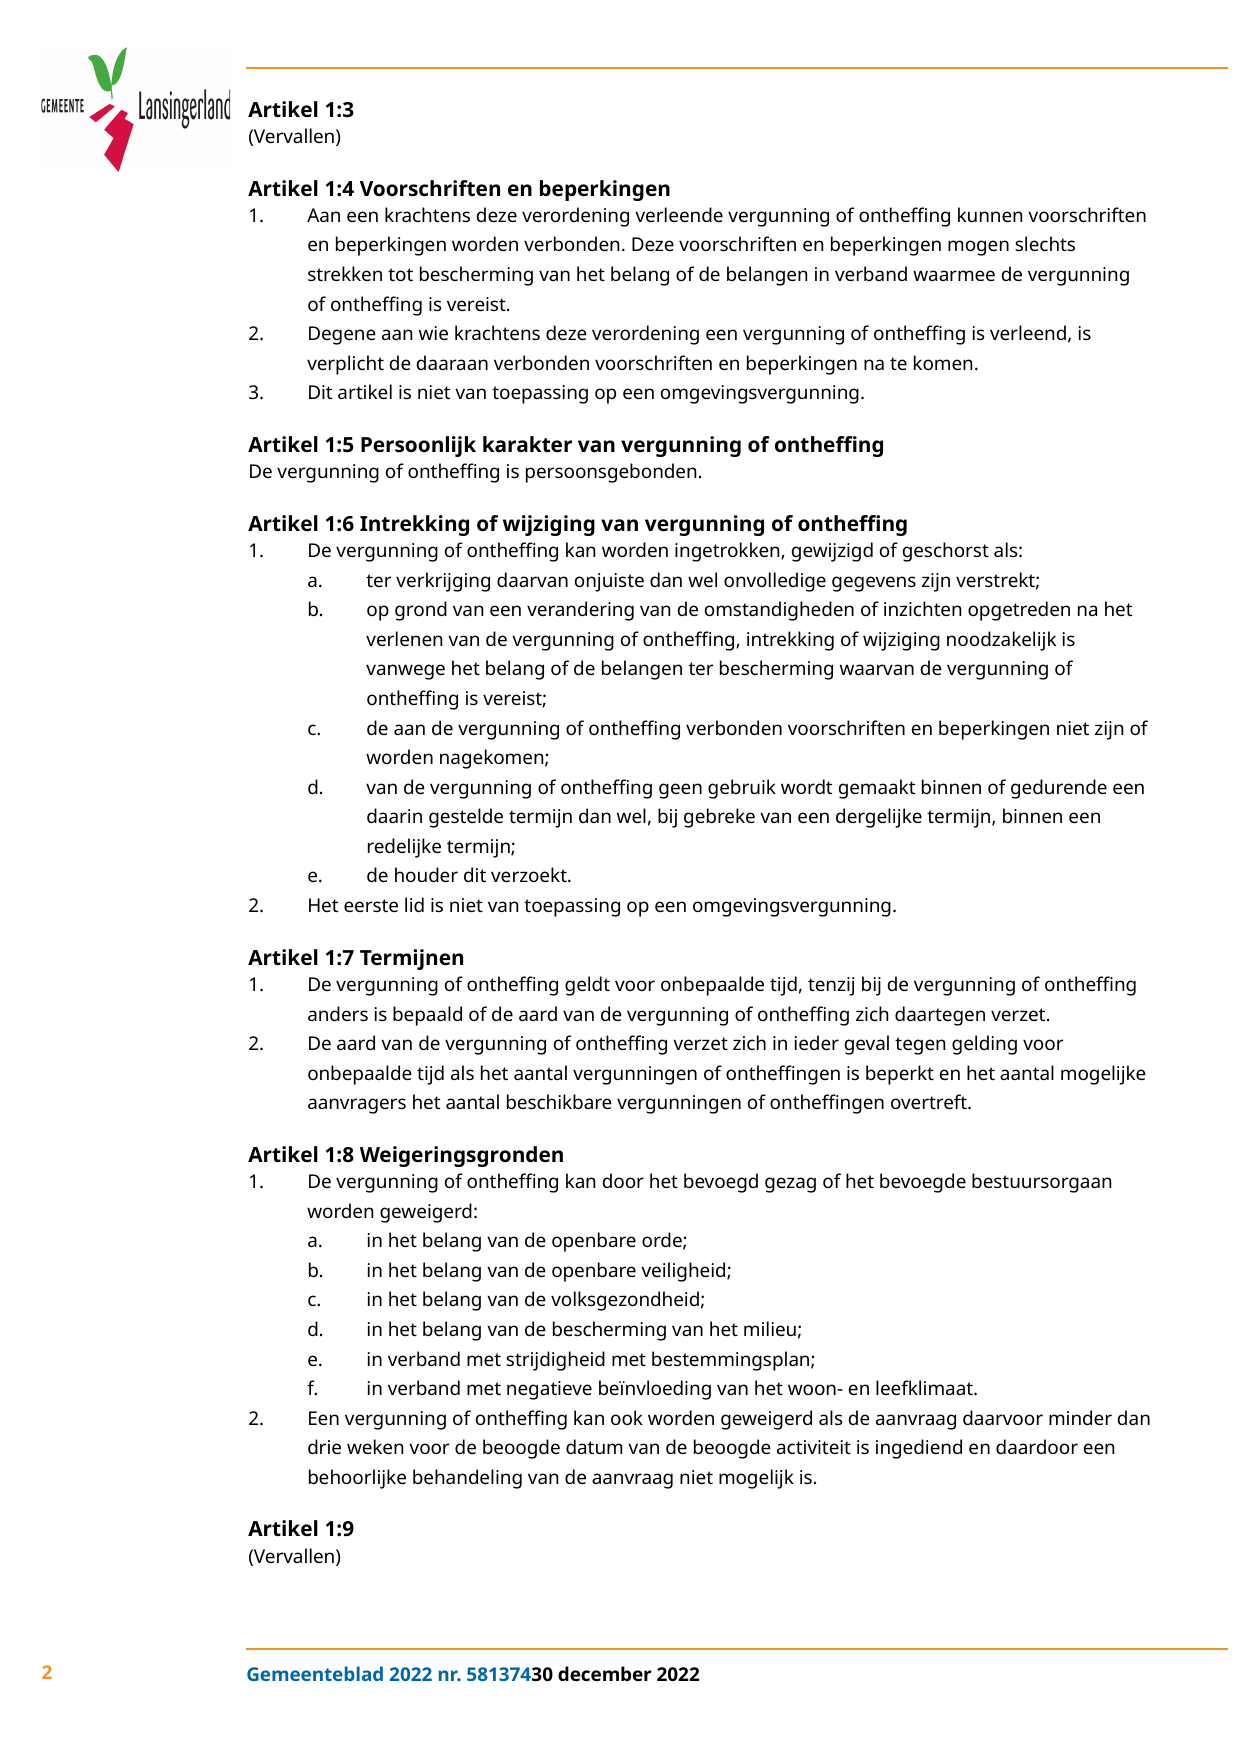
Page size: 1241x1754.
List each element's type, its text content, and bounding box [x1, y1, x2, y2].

list Een vergunning of ontheffing kan ook worden geweigerd als de aanvraag daarvoor minder dan drie weken voor de beoogde datum van de beoogde activiteit is ingediend en daardoor een behoorlijke behandeling van de aanvraag niet mogelijk is. [248, 1405, 1152, 1490]
list in het belang van de openbare orde; [307, 1227, 1152, 1253]
list de houder dit verzoekt. [307, 863, 1152, 888]
list de aan de vergunning of ontheffing verbonden voorschriften en beperkingen niet zijn of worden nagekomen; [307, 715, 1152, 770]
text Artikel 1:7 Termijnen [248, 943, 1152, 971]
list Degene aan wie krachtens deze verordening een vergunning of ontheffing is verleend, is verplicht de daaraan verbonden voorschriften en beperkingen na te komen. [248, 320, 1152, 376]
list De vergunning of ontheffing kan worden ingetrokken, gewijzigd of geschorst als: [248, 537, 1152, 563]
picture [41, 47, 231, 172]
text (Vervallen) [248, 1543, 1152, 1569]
list in het belang van de volksgezondheid; [307, 1287, 1152, 1312]
list De vergunning of ontheffing geldt voor onbepaalde tijd, tenzij bij de vergunning of ontheffing anders is bepaald of de aard van de vergunning of ontheffing zich daartegen verzet. [248, 971, 1152, 1026]
list De vergunning of ontheffing kan door het bevoegd gezag of het bevoegde bestuursorgaan worden geweigerd: [248, 1168, 1152, 1224]
text Artikel 1:3 [248, 95, 1152, 123]
list op grond van een verandering van de omstandigheden of inzichten opgetreden na het verlenen van de vergunning of ontheffing, intrekking of wijziging noodzakelijk is vanwege het belang of de belangen ter bescherming waarvan de vergunning of ontheffing is vereist; [307, 596, 1152, 711]
list ter verkrijging daarvan onjuiste dan wel onvolledige gegevens zijn verstrekt; [307, 567, 1152, 593]
list Het eerste lid is niet van toepassing op een omgevingsvergunning. [248, 892, 1152, 918]
text Artikel 1:5 Persoonlijk karakter van vergunning of ontheffing [248, 430, 1152, 458]
text Artikel 1:6 Intrekking of wijziging van vergunning of ontheffing [248, 509, 1152, 537]
list in verband met negatieve beïnvloeding van het woon- en leefklimaat. [307, 1375, 1152, 1401]
text Artikel 1:4 Voorschriften en beperkingen [248, 174, 1152, 202]
list Dit artikel is niet van toepassing op een omgevingsvergunning. [248, 379, 1152, 405]
list De aard van de vergunning of ontheffing verzet zich in ieder geval tegen gelding voor onbepaalde tijd als het aantal vergunningen of ontheffingen is beperkt en het aantal mogelijke aanvragers het aantal beschikbare vergunningen of ontheffingen overtreft. [248, 1030, 1152, 1115]
text De vergunning of ontheffing is persoonsgebonden. [248, 458, 1152, 484]
list in het belang van de openbare veiligheid; [307, 1257, 1152, 1283]
list in het belang van de bescherming van het milieu; [307, 1316, 1152, 1342]
list Aan een krachtens deze verordening verleende vergunning of ontheffing kunnen voorschriften en beperkingen worden verbonden. Deze voorschriften en beperkingen mogen slechts strekken tot bescherming van het belang of de belangen in verband waarmee de vergunning of ontheffing is vereist. [248, 202, 1152, 317]
text Artikel 1:8 Weigeringsgronden [248, 1140, 1152, 1168]
text (Vervallen) [248, 123, 1152, 149]
list van de vergunning of ontheffing geen gebruik wordt gemaakt binnen of gedurende een daarin gestelde termijn dan wel, bij gebreke van een dergelijke termijn, binnen een redelijke termijn; [307, 774, 1152, 859]
list in verband met strijdigheid met bestemmingsplan; [307, 1346, 1152, 1372]
text Artikel 1:9 [248, 1514, 1152, 1543]
